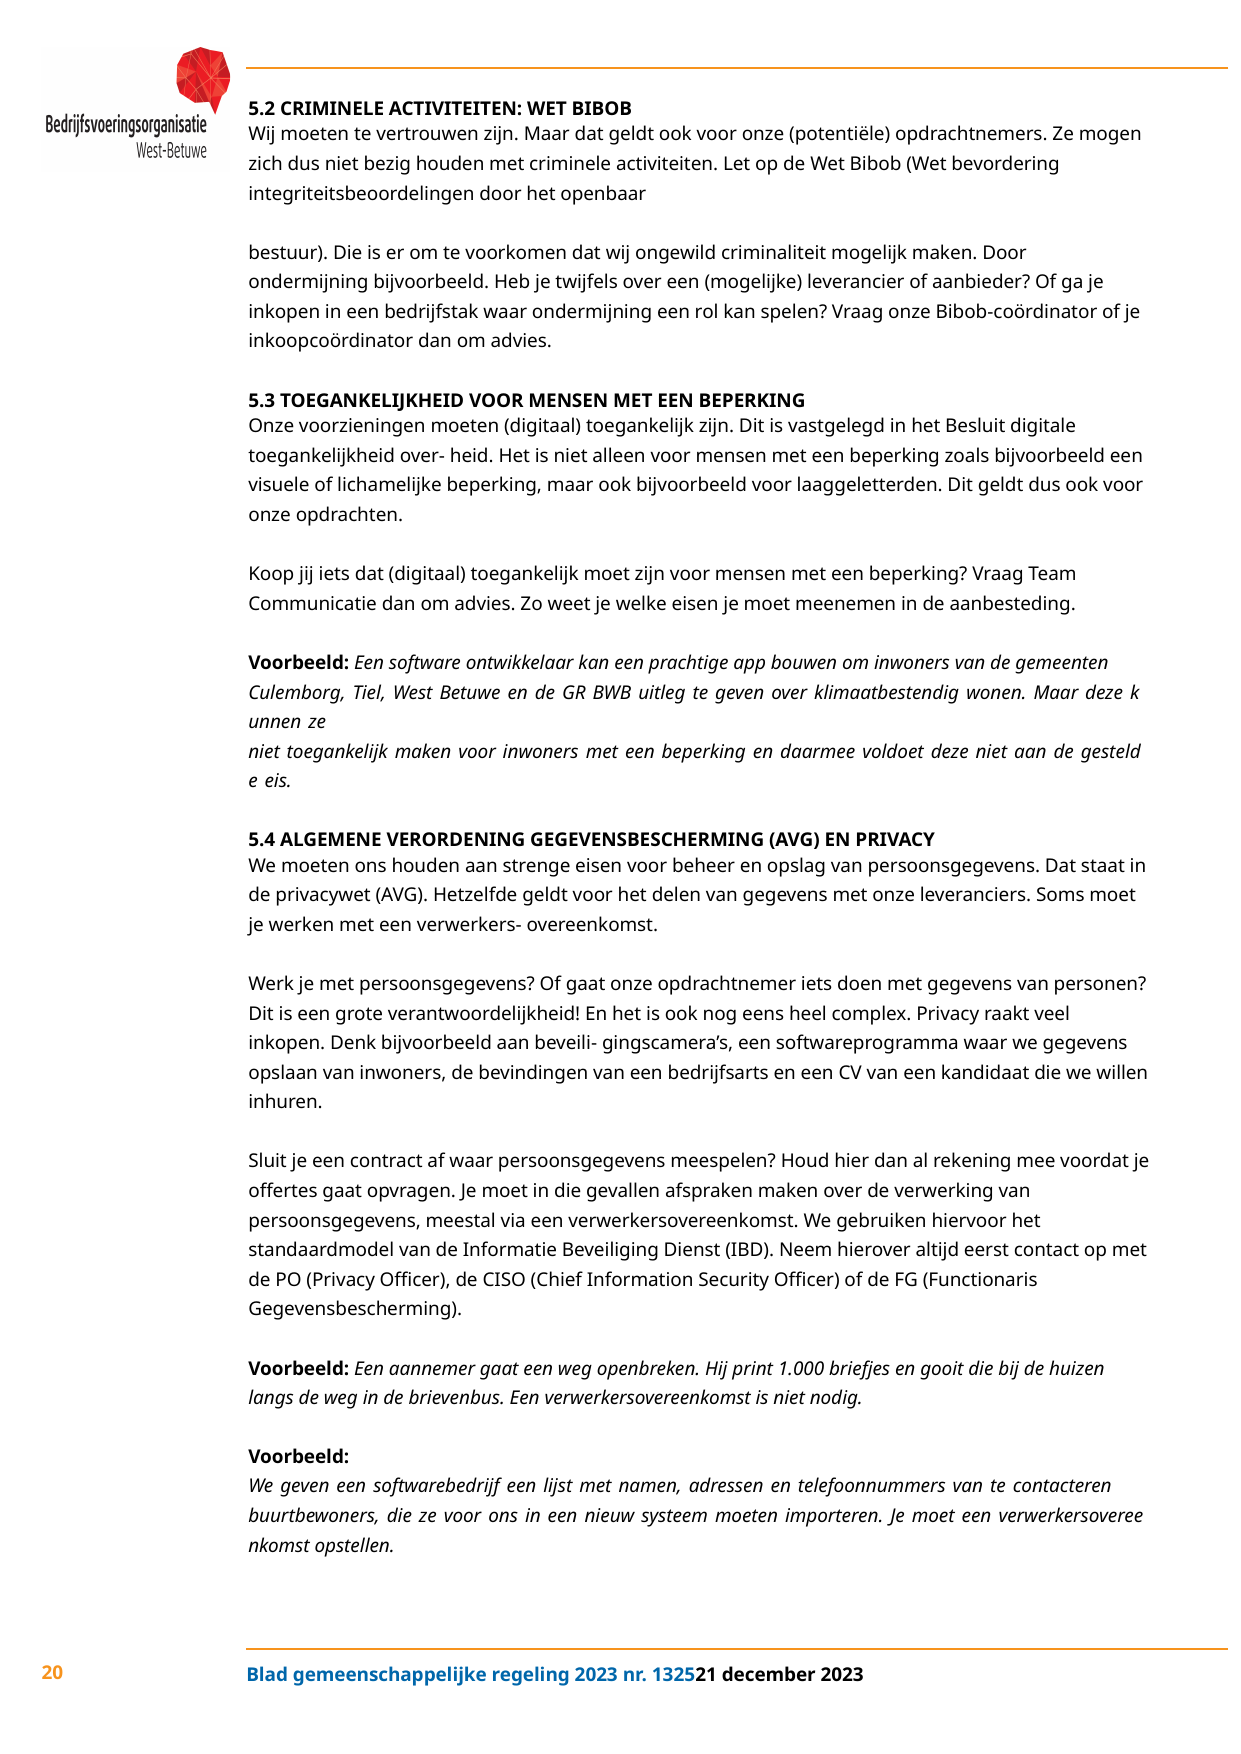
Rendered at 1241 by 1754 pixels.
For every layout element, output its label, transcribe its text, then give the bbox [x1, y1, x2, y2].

table_header Voorbeeld: Een aannemer gaat een weg openbreken. Hij print 1.000 briefjes en gooit die bij de huizen langs de weg in de brievenbus. Een verwerkersovereenkomst is niet nodig. [248, 1355, 1152, 1410]
table_header Voorbeeld: Een software ontwikkelaar kan een prachtige app bouwen om inwoners van de gemeenten Culemborg, Tiel, West Betuwe en de GR BWB uitleg te geven over klimaatbestendig wonen. Maar deze kunnen ze niet toegankelijk maken voor inwoners met een beperking en daarmee voldoet deze niet aan de gestelde eis. [248, 649, 1152, 793]
table_header Voorbeeld: We geven een softwarebedrijf een lijst met namen, adressen en telefoonnummers van te contacteren buurtbewoners, die ze voor ons in een nieuw systeem moeten importeren. Je moet een verwerkersovereenkomst opstellen. [248, 1443, 1152, 1558]
text Wij moeten te vertrouwen zijn. Maar dat geldt ook voor onze (potentiële) opdrachtnemers. Ze mogen zich dus niet bezig houden met criminele activiteiten. Let op de Wet Bibob (Wet bevordering integriteitsbeoordelingen door het openbaar [248, 121, 1152, 205]
text bestuur). Die is er om te voorkomen dat wij ongewild criminaliteit mogelijk maken. Door ondermijning bijvoorbeeld. Heb je twijfels over een (mogelijke) leverancier of aanbieder? Of ga je inkopen in een bedrijfstak waar ondermijning een rol kan spelen? Vraag onze Bibob-coördinator of je inkoopcoördinator dan om advies. [248, 239, 1152, 353]
text Onze voorzieningen moeten (digitaal) toegankelijk zijn. Dit is vastgelegd in het Besluit digitale toegankelijkheid over- heid. Het is niet alleen voor mensen met een beperking zoals bijvoorbeeld een visuele of lichamelijke beperking, maar ook bijvoorbeeld voor laaggeletterden. Dit geldt dus ook voor onze opdrachten. [248, 412, 1152, 527]
text Koop jij iets dat (digitaal) toegankelijk moet zijn voor mensen met een beperking? Vraag Team Communicatie dan om advies. Zo weet je welke eisen je moet meenemen in de aanbesteding. [248, 560, 1152, 616]
text 5.3 TOEGANKELIJKHEID VOOR MENSEN MET EEN BEPERKING [248, 387, 1152, 412]
text 5.2 CRIMINELE ACTIVITEITEN: WET BIBOB [248, 95, 1152, 121]
text 5.4 ALGEMENE VERORDENING GEGEVENSBESCHERMING (AVG) EN PRIVACY [248, 826, 1152, 852]
text We moeten ons houden aan strenge eisen voor beheer en opslag van persoonsgegevens. Dat staat in de privacywet (AVG). Hetzelfde geldt voor het delen van gegevens met onze leveranciers. Soms moet je werken met een verwerkers- overeenkomst. [248, 852, 1152, 937]
text Sluit je een contract af waar persoonsgegevens meespelen? Houd hier dan al rekening mee voordat je offertes gaat opvragen. Je moet in die gevallen afspraken maken over de verwerking van persoonsgegevens, meestal via een verwerkersovereenkomst. We gebruiken hiervoor het standaardmodel van de Informatie Beveiliging Dienst (IBD). Neem hierover altijd eerst contact op met de PO (Privacy Officer), de CISO (Chief Information Security Officer) of de FG (Functionaris Gegevensbescherming). [248, 1148, 1152, 1321]
text Werk je met persoonsgegevens? Of gaat onze opdrachtnemer iets doen met gegevens van personen? Dit is een grote verantwoordelijkheid! En het is ook nog eens heel complex. Privacy raakt veel inkopen. Denk bijvoorbeeld aan beveili- gingscamera’s, een softwareprogramma waar we gegevens opslaan van inwoners, de bevindingen van een bedrijfsarts en een CV van een kandidaat die we willen inhuren. [248, 970, 1152, 1114]
picture [41, 47, 231, 172]
